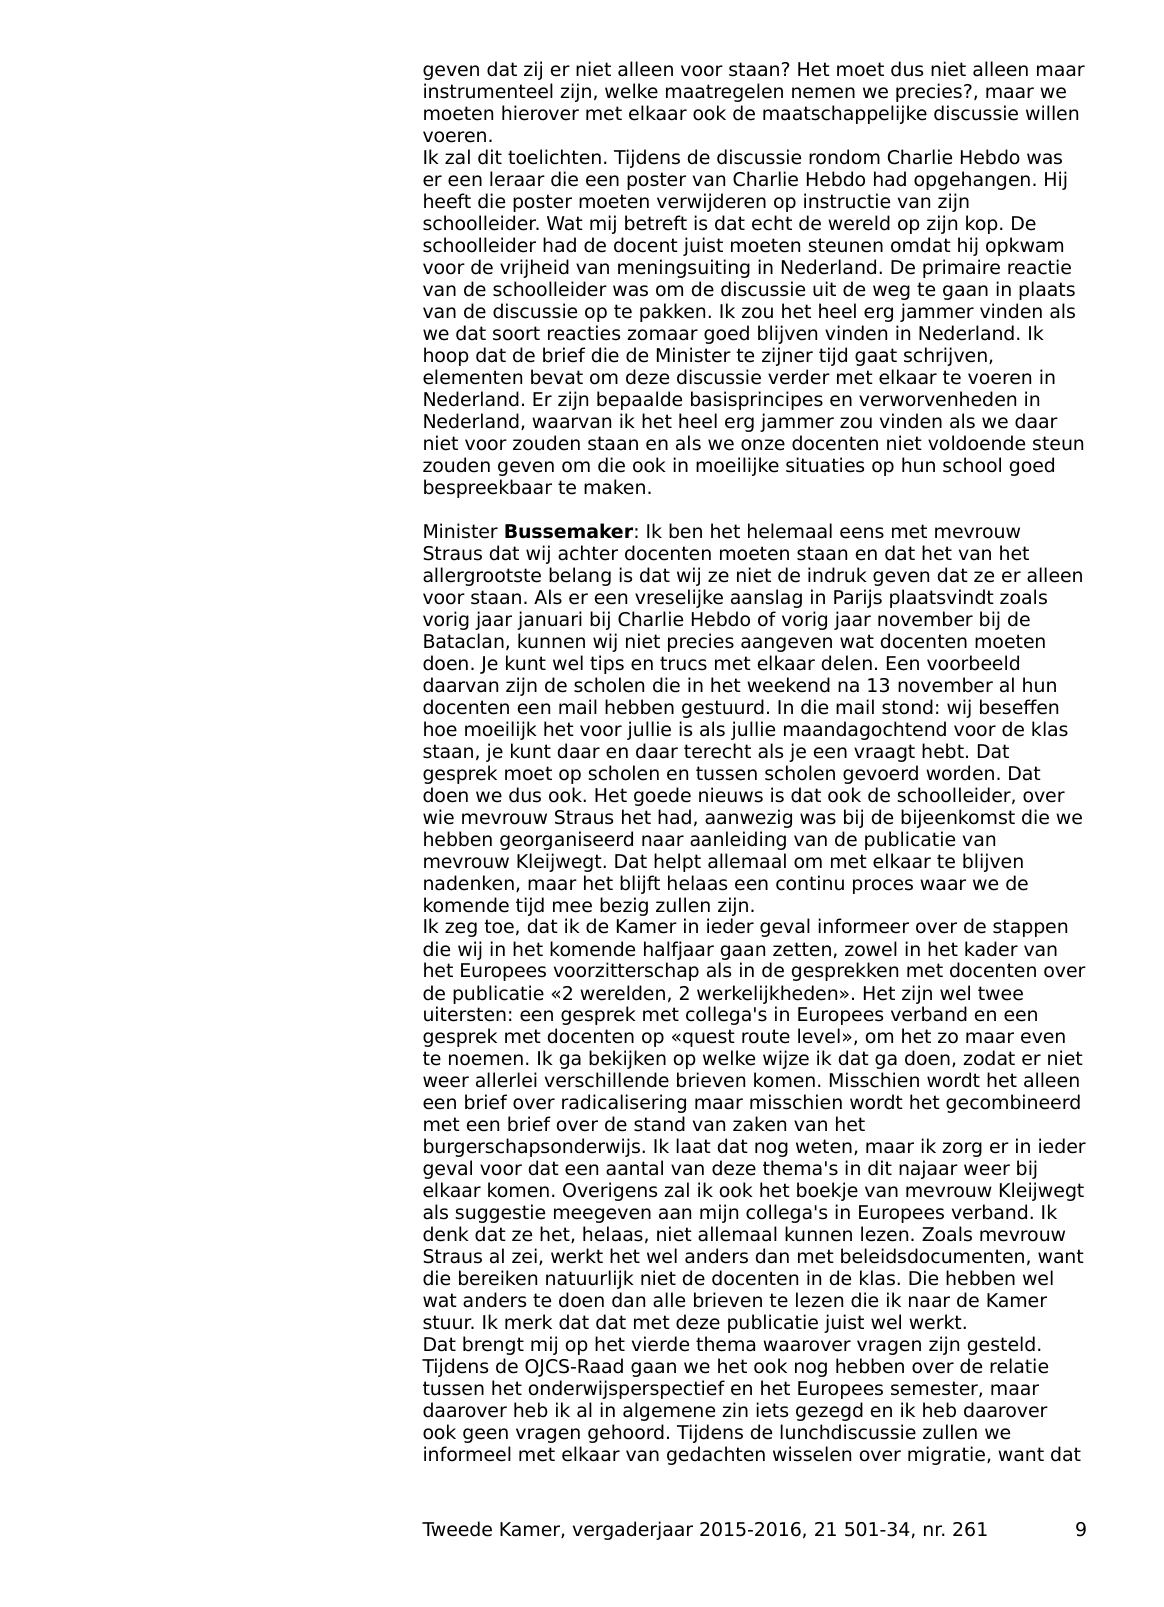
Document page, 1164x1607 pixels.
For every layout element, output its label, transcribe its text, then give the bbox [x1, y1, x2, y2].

text geven dat zij er niet alleen voor staan? Het moet dus niet alleen maar instrumenteel zijn, welke maatregelen nemen we precies?, maar we moeten hierover met elkaar ook de maatschappelijke discussie willen voeren. [422, 59, 1087, 147]
text Minister Bussemaker: Ik ben het helemaal eens met mevrouw Straus dat wij achter docenten moeten staan en dat het van het allergrootste belang is dat wij ze niet de indruk geven dat ze er alleen voor staan. Als er een vreselijke aanslag in Parijs plaatsvindt zoals vorig jaar januari bij Charlie Hebdo of vorig jaar november bij de Bataclan, kunnen wij niet precies aangeven wat docenten moeten doen. Je kunt wel tips en trucs met elkaar delen. Een voorbeeld daarvan zijn de scholen die in het weekend na 13 november al hun docenten een mail hebben gestuurd. In die mail stond: wij beseffen hoe moeilijk het voor jullie is als jullie maandagochtend voor de klas staan, je kunt daar en daar terecht als je een vraagt hebt. Dat gesprek moet op scholen en tussen scholen gevoerd worden. Dat doen we dus ook. Het goede nieuws is dat ook de schoolleider, over wie mevrouw Straus het had, aanwezig was bij de bijeenkomst die we hebben georganiseerd naar aanleiding van de publicatie van mevrouw Kleijwegt. Dat helpt allemaal om met elkaar te blijven nadenken, maar het blijft helaas een continu proces waar we de komende tijd mee bezig zullen zijn. [422, 521, 1087, 916]
text Ik zal dit toelichten. Tijdens de discussie rondom Charlie Hebdo was er een leraar die een poster van Charlie Hebdo had opgehangen. Hij heeft die poster moeten verwijderen op instructie van zijn schoolleider. Wat mij betreft is dat echt de wereld op zijn kop. De schoolleider had de docent juist moeten steunen omdat hij opkwam voor de vrijheid van meningsuiting in Nederland. De primaire reactie van de schoolleider was om de discussie uit de weg te gaan in plaats van de discussie op te pakken. Ik zou het heel erg jammer vinden als we dat soort reacties zomaar goed blijven vinden in Nederland. Ik hoop dat de brief die de Minister te zijner tijd gaat schrijven, elementen bevat om deze discussie verder met elkaar te voeren in Nederland. Er zijn bepaalde basisprincipes en verworvenheden in Nederland, waarvan ik het heel erg jammer zou vinden als we daar niet voor zouden staan en als we onze docenten niet voldoende steun zouden geven om die ook in moeilijke situaties op hun school goed bespreekbaar te maken. [422, 147, 1087, 499]
text Ik zeg toe, dat ik de Kamer in ieder geval informeer over de stappen die wij in het komende halfjaar gaan zetten, zowel in het kader van het Europees voorzitterschap als in de gesprekken met docenten over de publicatie «2 werelden, 2 werkelijkheden». Het zijn wel twee uitersten: een gesprek met collega's in Europees verband en een gesprek met docenten op «quest route level», om het zo maar even te noemen. Ik ga bekijken op welke wijze ik dat ga doen, zodat er niet weer allerlei verschillende brieven komen. Misschien wordt het alleen een brief over radicalisering maar misschien wordt het gecombineerd met een brief over de stand van zaken van het burgerschapsonderwijs. Ik laat dat nog weten, maar ik zorg er in ieder geval voor dat een aantal van deze thema's in dit najaar weer bij elkaar komen. Overigens zal ik ook het boekje van mevrouw Kleijwegt als suggestie meegeven aan mijn collega's in Europees verband. Ik denk dat ze het, helaas, niet allemaal kunnen lezen. Zoals mevrouw Straus al zei, werkt het wel anders dan met beleidsdocumenten, want die bereiken natuurlijk niet de docenten in de klas. Die hebben wel wat anders te doen dan alle brieven te lezen die ik naar de Kamer stuur. Ik merk dat dat met deze publicatie juist wel werkt. [422, 916, 1087, 1334]
text Dat brengt mij op het vierde thema waarover vragen zijn gesteld. Tijdens de OJCS-Raad gaan we het ook nog hebben over de relatie tussen het onderwijsperspectief en het Europees semester, maar daarover heb ik al in algemene zin iets gezegd en ik heb daarover ook geen vragen gehoord. Tijdens de lunchdiscussie zullen we informeel met elkaar van gedachten wisselen over migratie, want dat [422, 1334, 1087, 1466]
